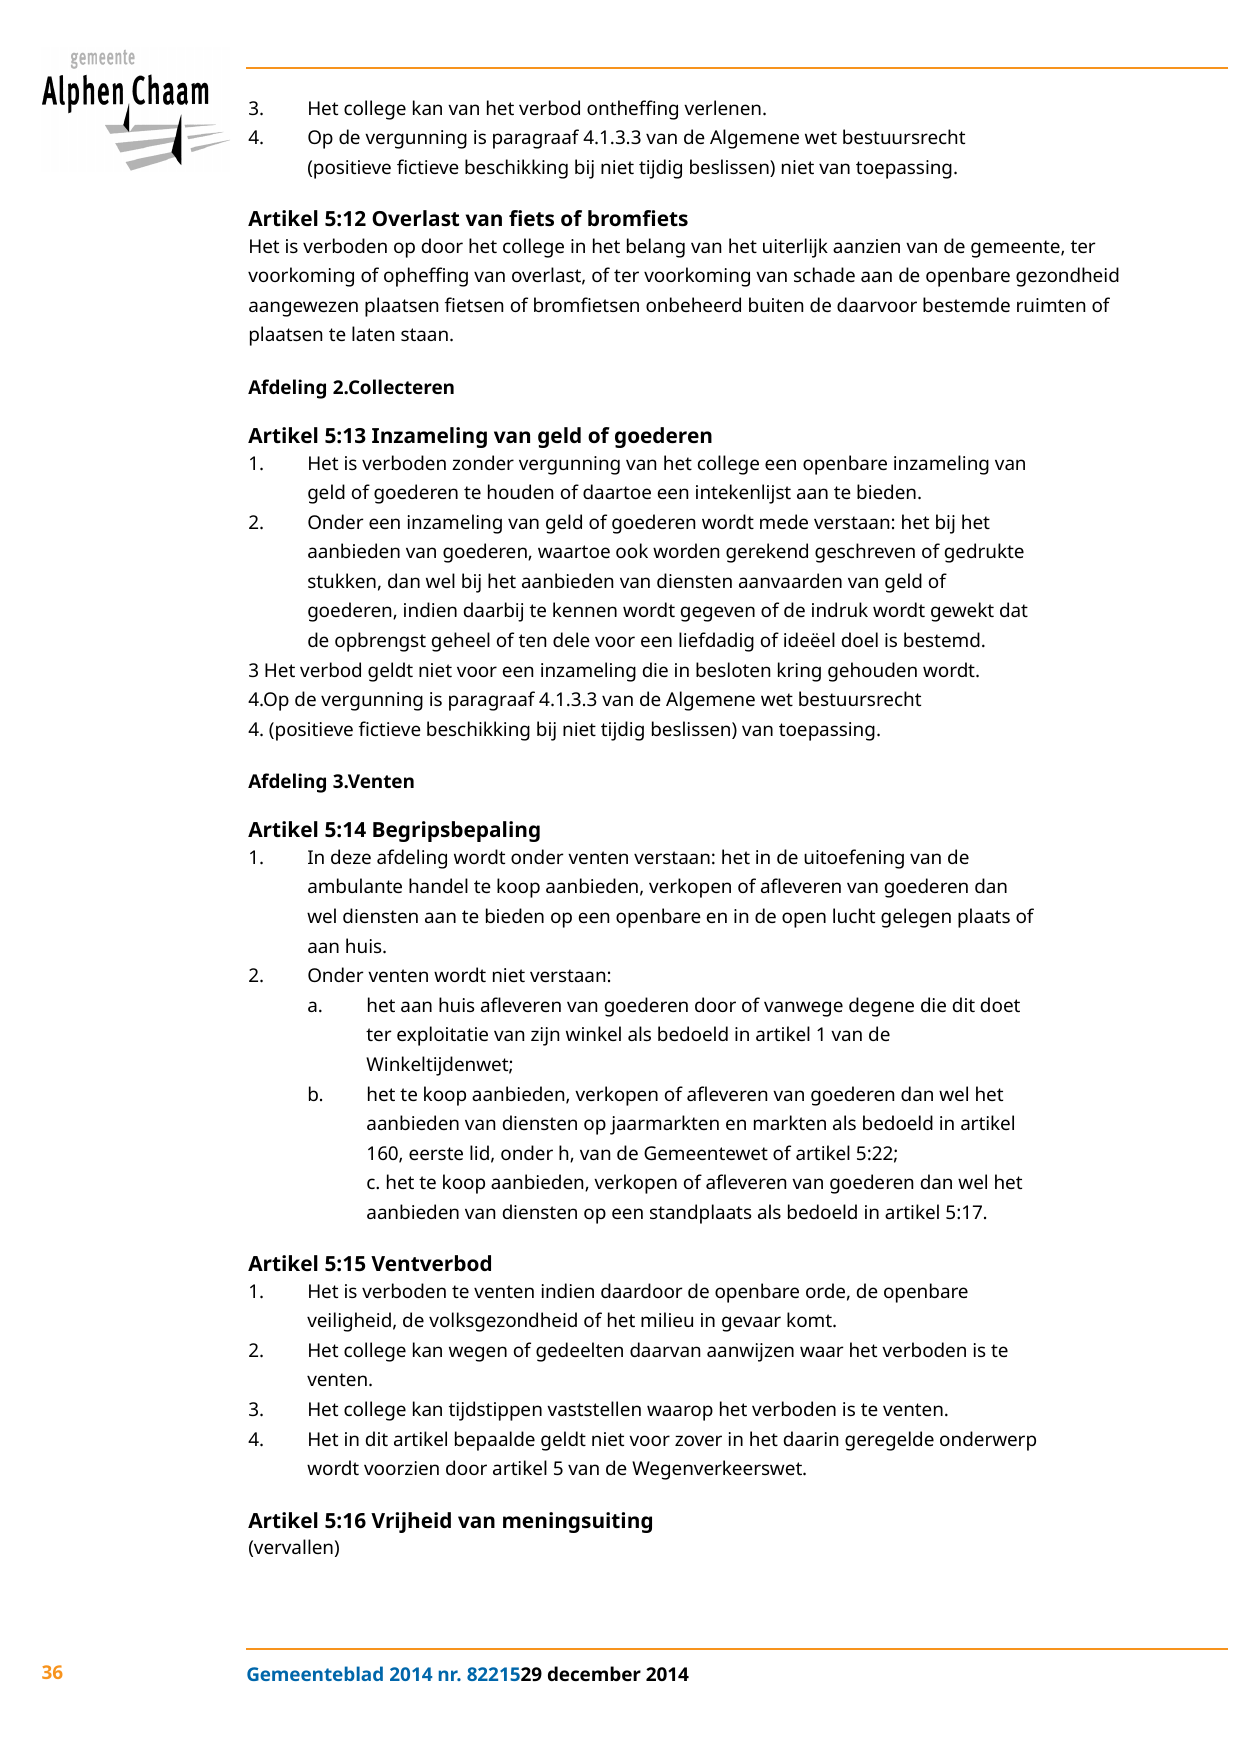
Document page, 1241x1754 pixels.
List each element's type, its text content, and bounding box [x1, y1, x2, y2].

list aanbieden van goederen, waartoe ook worden gerekend geschreven of gedrukte [248, 538, 1152, 564]
list Het college kan tijdstippen vaststellen waarop het verboden is te venten. [248, 1396, 1152, 1422]
list aanbieden van diensten op jaarmarkten en markten als bedoeld in artikel [307, 1110, 1152, 1136]
list ter exploitatie van zijn winkel als bedoeld in artikel 1 van de [307, 1022, 1152, 1047]
list Het is verboden te venten indien daardoor de openbare orde, de openbare [248, 1278, 1152, 1304]
list Op de vergunning is paragraaf 4.1.3.3 van de Algemene wet bestuursrecht [248, 124, 1152, 150]
list stukken, dan wel bij het aanbieden van diensten aanvaarden van geld of [248, 568, 1152, 594]
list ambulante handel te koop aanbieden, verkopen of afleveren van goederen dan [248, 874, 1152, 899]
list veiligheid, de volksgezondheid of het milieu in gevaar komt. [248, 1307, 1152, 1333]
list aan huis. [248, 933, 1152, 958]
list het te koop aanbieden, verkopen of afleveren van goederen dan wel het [307, 1081, 1152, 1106]
text Afdeling 3.Venten [248, 766, 1152, 795]
list Het in dit artikel bepaalde geldt niet voor zover in het daarin geregelde onderwerp [248, 1426, 1152, 1452]
list wel diensten aan te bieden op een openbare en in de open lucht gelegen plaats of [248, 903, 1152, 929]
picture [41, 47, 231, 172]
list goederen, indien daarbij te kennen wordt gegeven of de indruk wordt gewekt dat [248, 598, 1152, 623]
list aanbieden van diensten op een standplaats als bedoeld in artikel 5:17. [307, 1199, 1152, 1225]
list c. het te koop aanbieden, verkopen of afleveren van goederen dan wel het [307, 1169, 1152, 1195]
list de opbrengst geheel of ten dele voor een liefdadig of ideëel doel is bestemd. [248, 627, 1152, 653]
text Artikel 5:16 Vrijheid van meningsuiting [248, 1506, 1152, 1534]
text 3 Het verbod geldt niet voor een inzameling die in besloten kring gehouden wordt. [248, 657, 1152, 682]
text Artikel 5:13 Inzameling van geld of goederen [248, 421, 1152, 450]
text Artikel 5:14 Begripsbepaling [248, 816, 1152, 844]
text Afdeling 2.Collecteren [248, 372, 1152, 400]
list Onder venten wordt niet verstaan: [248, 962, 1152, 988]
list 160, eerste lid, onder h, van de Gemeentewet of artikel 5:22; [307, 1140, 1152, 1166]
text (vervallen) [248, 1534, 1152, 1560]
list het aan huis afleveren van goederen door of vanwege degene die dit doet [307, 992, 1152, 1018]
list wordt voorzien door artikel 5 van de Wegenverkeerswet. [248, 1455, 1152, 1481]
list (positieve fictieve beschikking bij niet tijdig beslissen) niet van toepassing. [248, 154, 1152, 180]
text 4.Op de vergunning is paragraaf 4.1.3.3 van de Algemene wet bestuursrecht [248, 686, 1152, 712]
list In deze afdeling wordt onder venten verstaan: het in de uitoefening van de [248, 844, 1152, 870]
text Artikel 5:12 Overlast van fiets of bromfiets [248, 204, 1152, 233]
text Het is verboden op door het college in het belang van het uiterlijk aanzien van de gemeente, ter voorkoming of opheffing van overlast, of ter voorkoming van schade aan de openbare gezondheid aangewezen plaatsen fietsen of bromfietsen onbeheerd buiten de daarvoor bestemde ruimten of plaatsen te laten staan. [248, 233, 1152, 347]
list Het is verboden zonder vergunning van het college een openbare inzameling van [248, 450, 1152, 475]
list Winkeltijdenwet; [307, 1051, 1152, 1077]
list venten. [248, 1367, 1152, 1392]
list Onder een inzameling van geld of goederen wordt mede verstaan: het bij het [248, 509, 1152, 534]
list geld of goederen te houden of daartoe een intekenlijst aan te bieden. [248, 479, 1152, 505]
text 4. (positieve fictieve beschikking bij niet tijdig beslissen) van toepassing. [248, 716, 1152, 742]
list Het college kan van het verbod ontheffing verlenen. [248, 95, 1152, 121]
text Artikel 5:15 Ventverbod [248, 1249, 1152, 1278]
list Het college kan wegen of gedeelten daarvan aanwijzen waar het verboden is te [248, 1337, 1152, 1363]
